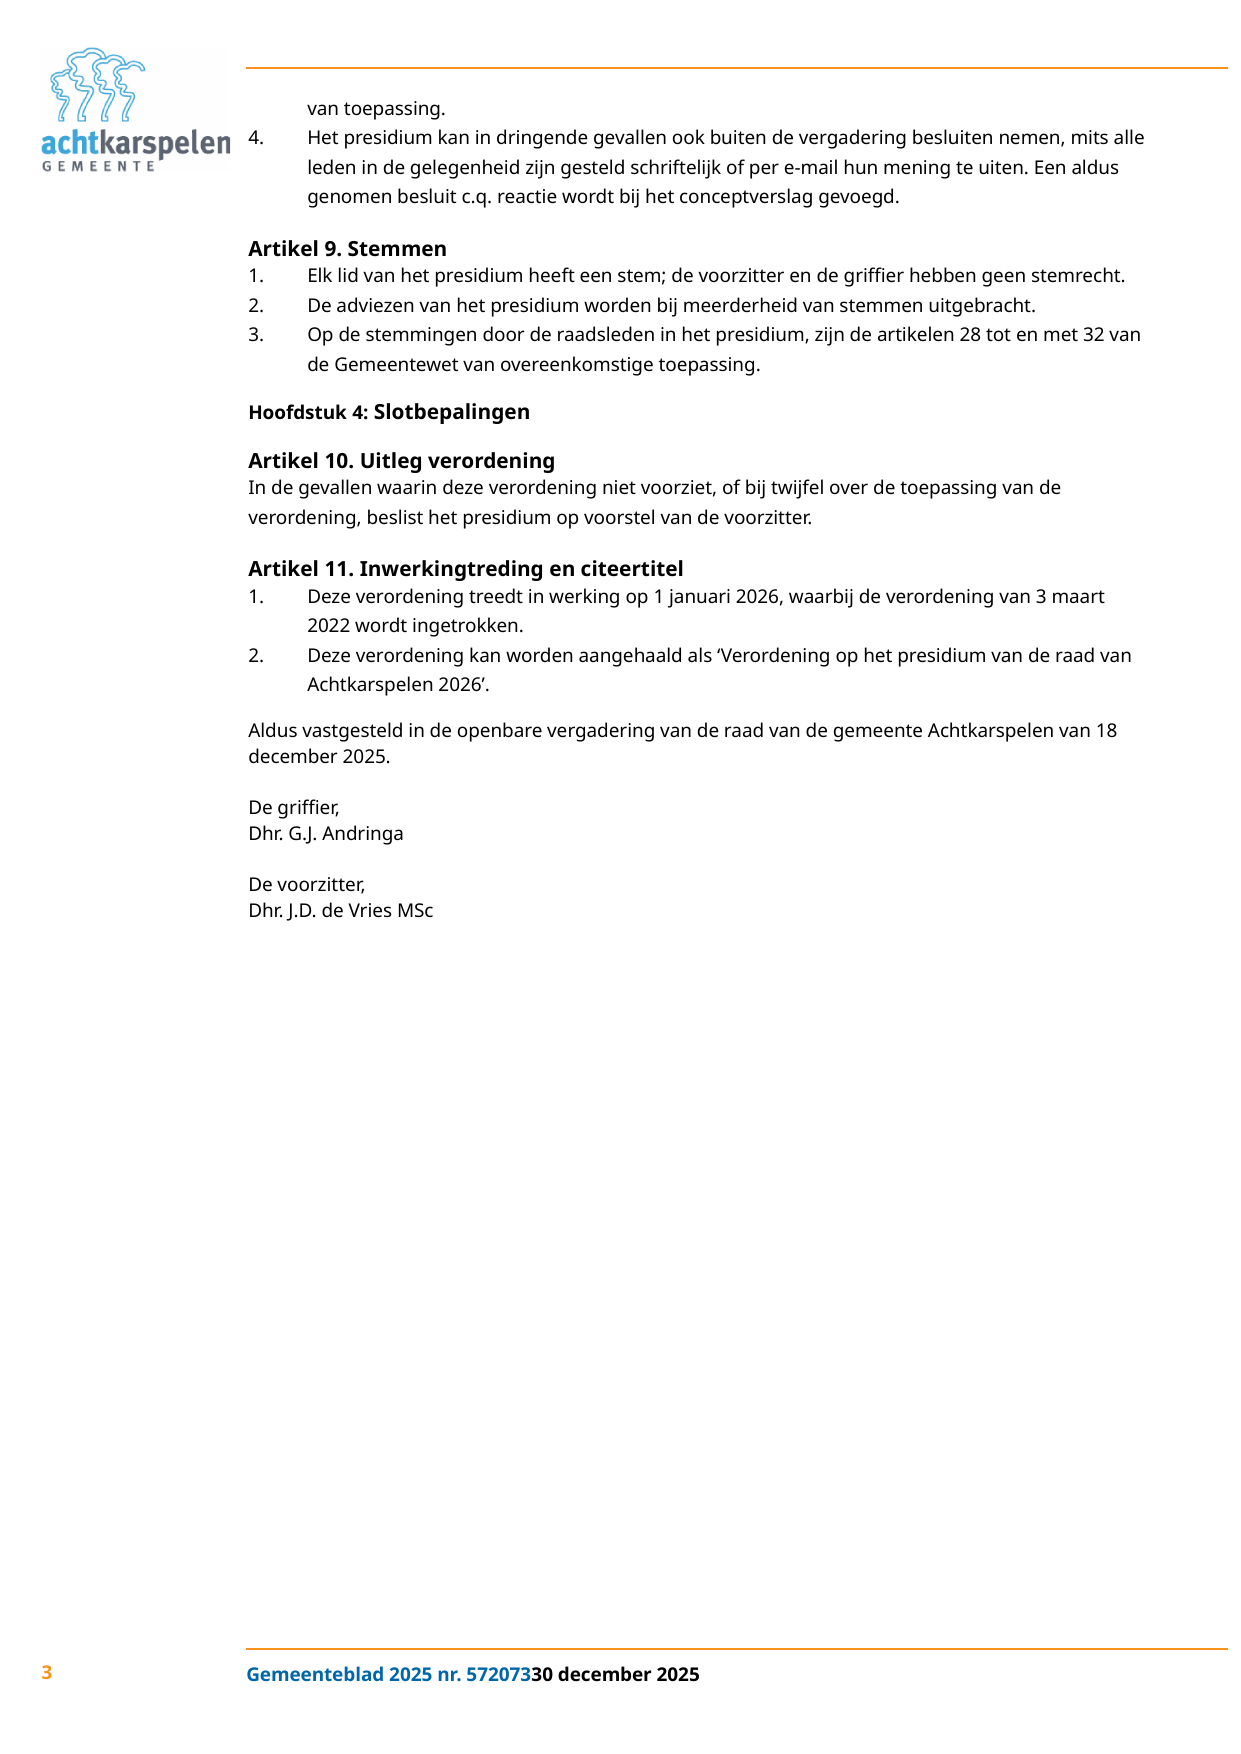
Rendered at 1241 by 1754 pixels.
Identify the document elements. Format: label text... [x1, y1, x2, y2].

list Het presidium kan in dringende gevallen ook buiten de vergadering besluiten nemen, mits alle leden in de gelegenheid zijn gesteld schriftelijk of per e-mail hun mening te uiten. Een aldus genomen besluit c.q. reactie wordt bij het conceptverslag gevoegd. [248, 124, 1152, 209]
list Deze verordening treedt in werking op 1 januari 2026, waarbij de verordening van 3 maart 2022 wordt ingetrokken. [248, 583, 1152, 638]
list Elk lid van het presidium heeft een stem; de voorzitter en de griffier hebben geen stemrecht. [248, 262, 1152, 288]
text In de gevallen waarin deze verordening niet voorziet, of bij twijfel over de toepassing van de verordening, beslist het presidium op voorstel van de voorzitter. [248, 474, 1152, 530]
text Artikel 9. Stemmen [248, 234, 1152, 262]
text Dhr. G.J. Andringa [248, 820, 1152, 846]
text De voorzitter, [248, 872, 1152, 897]
text Artikel 11. Inwerkingtreding en citeertitel [248, 554, 1152, 583]
text Aldus vastgesteld in de openbare vergadering van de raad van de gemeente Achtkarspelen van 18 december 2025. [248, 717, 1152, 769]
text Hoofdstuk 4: Slotbepalingen [248, 397, 1152, 425]
list Op de stemmingen door de raadsleden in het presidium, zijn de artikelen 28 tot en met 32 van de Gemeentewet van overeenkomstige toepassing. [248, 322, 1152, 377]
text De griffier, [248, 794, 1152, 820]
text Artikel 10. Uitleg verordening [248, 446, 1152, 474]
picture [41, 47, 231, 172]
list van toepassing. [248, 95, 1152, 121]
list Deze verordening kan worden aangehaald als ‘Verordening op het presidium van de raad van Achtkarspelen 2026’. [248, 642, 1152, 697]
text Dhr. J.D. de Vries MSc [248, 897, 1152, 923]
list De adviezen van het presidium worden bij meerderheid van stemmen uitgebracht. [248, 292, 1152, 318]
